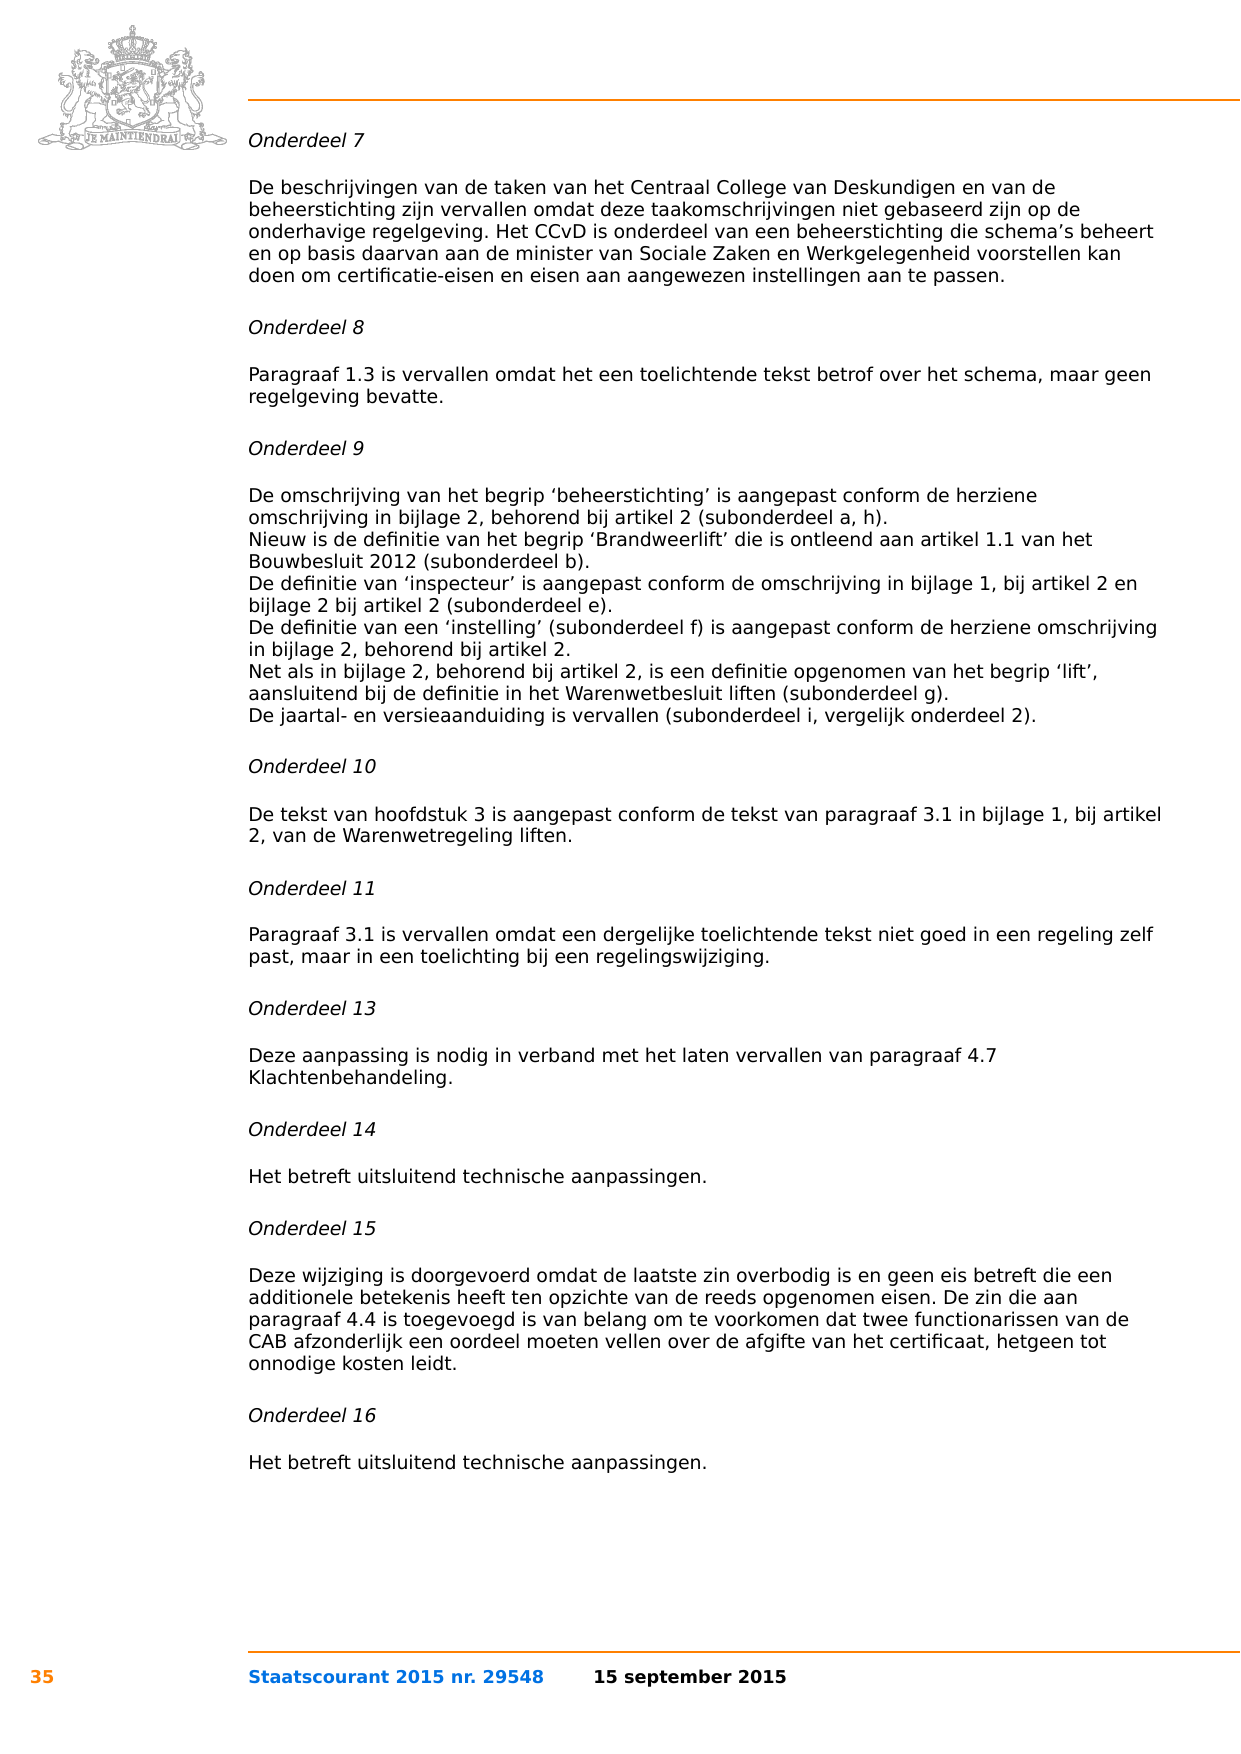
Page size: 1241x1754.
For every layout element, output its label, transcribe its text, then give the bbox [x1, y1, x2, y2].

subtitle Onderdeel 16 [248, 1405, 1163, 1427]
subtitle Onderdeel 13 [248, 998, 1163, 1020]
text De tekst van hoofdstuk 3 is aangepast conform de tekst van paragraaf 3.1 in bijlage 1, bij artikel 2, van de Warenwetregeling liften. [248, 803, 1163, 847]
text Deze aanpassing is nodig in verband met het laten vervallen van paragraaf 4.7 Klachtenbehandeling. [248, 1045, 1163, 1089]
subtitle Onderdeel 15 [248, 1218, 1163, 1240]
text Nieuw is de definitie van het begrip ‘Brandweerlift’ die is ontleend aan artikel 1.1 van het Bouwbesluit 2012 (subonderdeel b). [248, 529, 1163, 573]
text De beschrijvingen van de taken van het Centraal College van Deskundigen en van de beheerstichting zijn vervallen omdat deze taakomschrijvingen niet gebaseerd zijn op de onderhavige regelgeving. Het CCvD is onderdeel van een beheerstichting die schema’s beheert en op basis daarvan aan de minister van Sociale Zaken en Werkgelegenheid voorstellen kan doen om certificatie-eisen en eisen aan aangewezen instellingen aan te passen. [248, 177, 1163, 287]
text De omschrijving van het begrip ‘beheerstichting’ is aangepast conform de herziene omschrijving in bijlage 2, behorend bij artikel 2 (subonderdeel a, h). [248, 485, 1163, 529]
subtitle Onderdeel 11 [248, 877, 1163, 899]
subtitle Onderdeel 8 [248, 317, 1163, 339]
text De jaartal- en versieaanduiding is vervallen (subonderdeel i, vergelijk onderdeel 2). [248, 704, 1163, 726]
text Paragraaf 1.3 is vervallen omdat het een toelichtende tekst betrof over het schema, maar geen regelgeving bevatte. [248, 364, 1163, 408]
text Paragraaf 3.1 is vervallen omdat een dergelijke toelichtende tekst niet goed in een regeling zelf past, maar in een toelichting bij een regelingswijziging. [248, 924, 1163, 968]
text De definitie van ‘inspecteur’ is aangepast conform de omschrijving in bijlage 1, bij artikel 2 en bijlage 2 bij artikel 2 (subonderdeel e). [248, 573, 1163, 617]
text Het betreft uitsluitend technische aanpassingen. [248, 1166, 1163, 1188]
text Net als in bijlage 2, behorend bij artikel 2, is een definitie opgenomen van het begrip ‘lift’, aansluitend bij de definitie in het Warenwetbesluit liften (subonderdeel g). [248, 661, 1163, 704]
text Het betreft uitsluitend technische aanpassingen. [248, 1452, 1163, 1474]
text Deze wijziging is doorgevoerd omdat de laatste zin overbodig is en geen eis betreft die een additionele betekenis heeft ten opzichte van de reeds opgenomen eisen. De zin die aan paragraaf 4.4 is toegevoegd is van belang om te voorkomen dat twee functionarissen van de CAB afzonderlijk een oordeel moeten vellen over de afgifte van het certificaat, hetgeen tot onnodige kosten leidt. [248, 1265, 1163, 1375]
picture [38, 25, 227, 150]
subtitle Onderdeel 9 [248, 438, 1163, 460]
subtitle Onderdeel 14 [248, 1119, 1163, 1141]
subtitle Onderdeel 10 [248, 756, 1163, 778]
text De definitie van een ‘instelling’ (subonderdeel f) is aangepast conform de herziene omschrijving in bijlage 2, behorend bij artikel 2. [248, 617, 1163, 661]
subtitle Onderdeel 7 [248, 130, 1163, 152]
